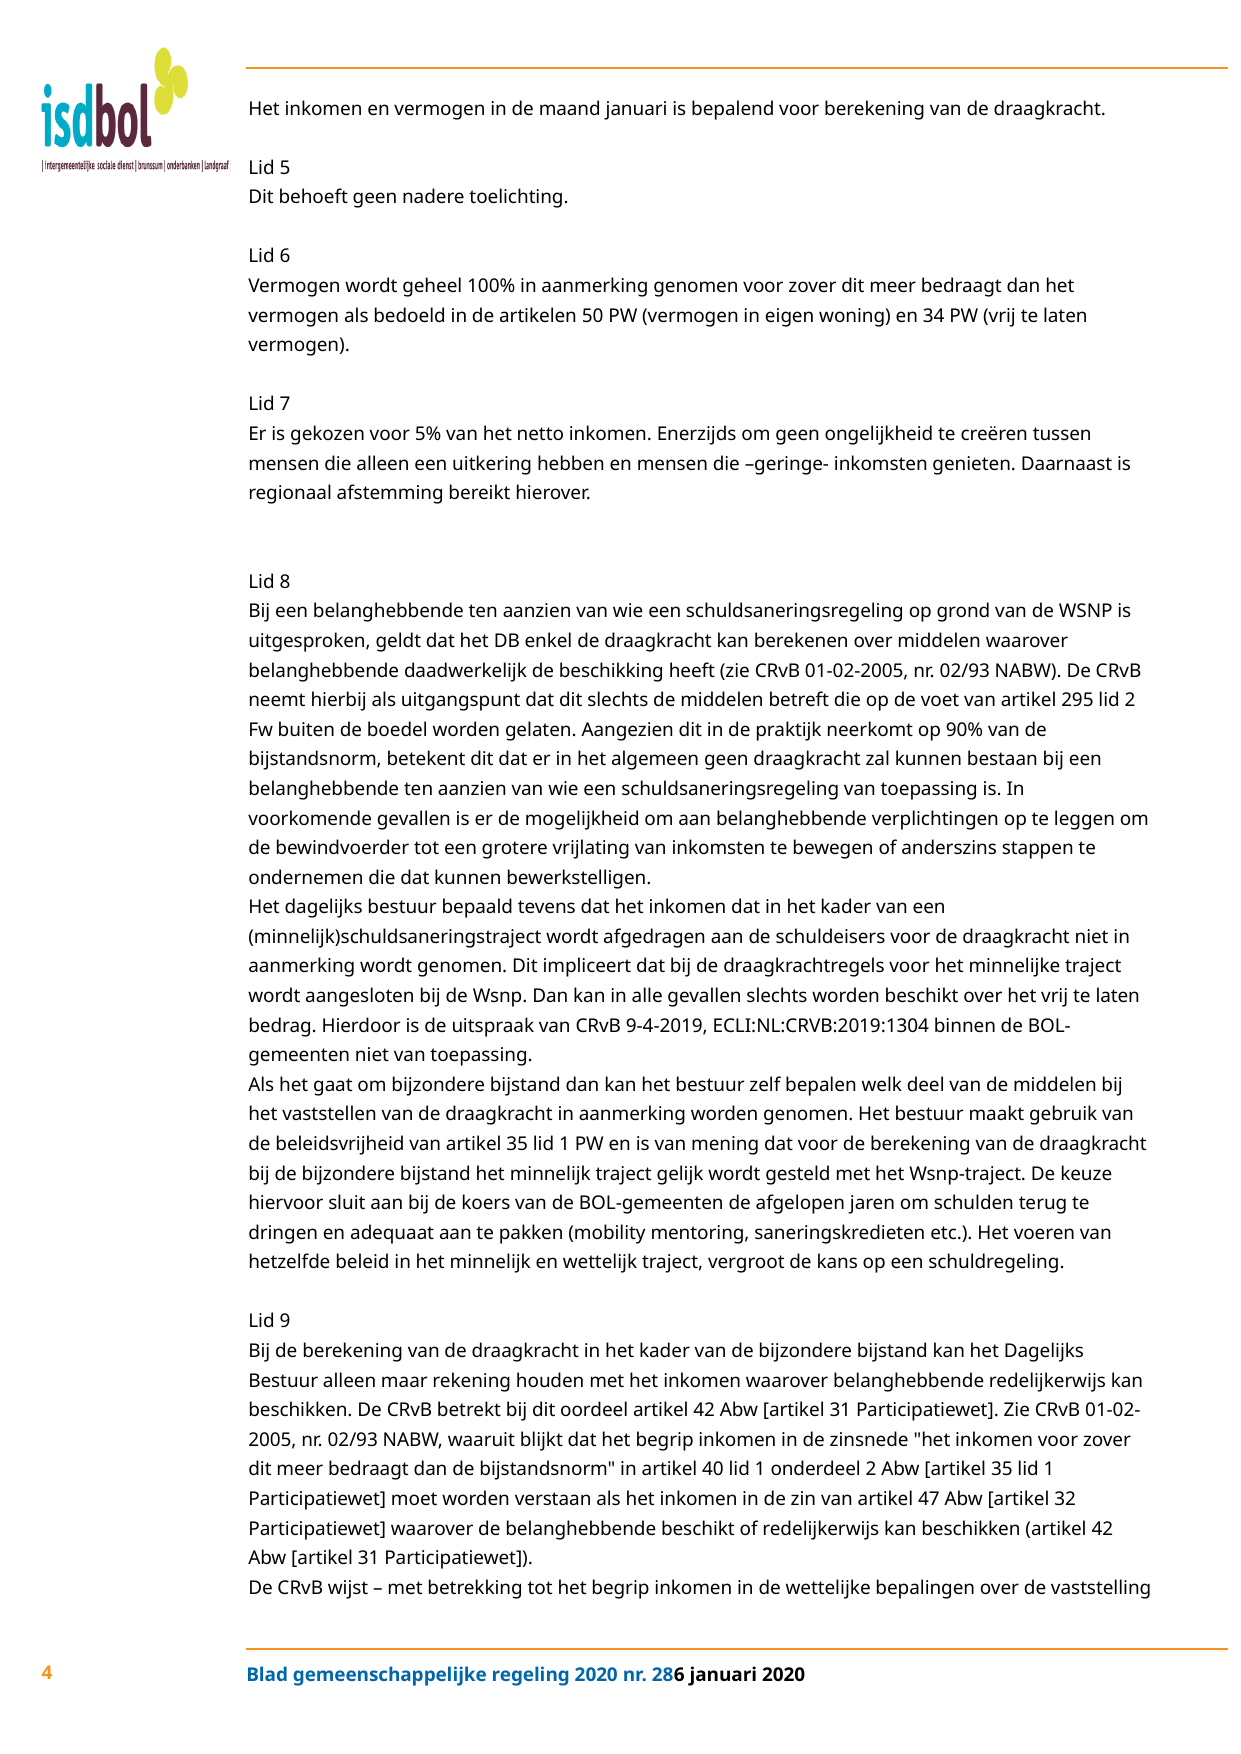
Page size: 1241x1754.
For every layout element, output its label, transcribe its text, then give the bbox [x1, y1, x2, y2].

text Vermogen wordt geheel 100% in aanmerking genomen voor zover dit meer bedraagt dan het vermogen als bedoeld in de artikelen 50 PW (vermogen in eigen woning) en 34 PW (vrij te laten vermogen). [248, 272, 1152, 357]
text Dit behoeft geen nadere toelichting. [248, 183, 1152, 209]
text Het inkomen en vermogen in de maand januari is bepalend voor berekening van de draagkracht. [248, 95, 1152, 121]
text Bij een belanghebbende ten aanzien van wie een schuldsaneringsregeling op grond van de WSNP is uitgesproken, geldt dat het DB enkel de draagkracht kan berekenen over middelen waarover belanghebbende daadwerkelijk de beschikking heeft (zie CRvB 01-02-2005, nr. 02/93 NABW). De CRvB neemt hierbij als uitgangspunt dat dit slechts de middelen betreft die op de voet van artikel 295 lid 2 Fw buiten de boedel worden gelaten. Aangezien dit in de praktijk neerkomt op 90% van de bijstandsnorm, betekent dit dat er in het algemeen geen draagkracht zal kunnen bestaan bij een belanghebbende ten aanzien van wie een schuldsaneringsregeling van toepassing is. In voorkomende gevallen is er de mogelijkheid om aan belanghebbende verplichtingen op te leggen om de bewindvoerder tot een grotere vrijlating van inkomsten te bewegen of anderszins stappen te ondernemen die dat kunnen bewerkstelligen. [248, 598, 1152, 890]
text De CRvB wijst – met betrekking tot het begrip inkomen in de wettelijke bepalingen over de vaststelling [248, 1574, 1152, 1600]
text Er is gekozen voor 5% van het netto inkomen. Enerzijds om geen ongelijkheid te creëren tussen mensen die alleen een uitkering hebben en mensen die –geringe- inkomsten genieten. Daarnaast is regionaal afstemming bereikt hierover. [248, 420, 1152, 505]
text Lid 9 [248, 1308, 1152, 1333]
text Lid 5 [248, 154, 1152, 180]
text Als het gaat om bijzondere bijstand dan kan het bestuur zelf bepalen welk deel van de middelen bij het vaststellen van de draagkracht in aanmerking worden genomen. Het bestuur maakt gebruik van de beleidsvrijheid van artikel 35 lid 1 PW en is van mening dat voor de berekening van de draagkracht bij de bijzondere bijstand het minnelijk traject gelijk wordt gesteld met het Wsnp-traject. De keuze hiervoor sluit aan bij de koers van de BOL-gemeenten de afgelopen jaren om schulden terug te dringen en adequaat aan te pakken (mobility mentoring, saneringskredieten etc.). Het voeren van hetzelfde beleid in het minnelijk en wettelijk traject, vergroot de kans op een schuldregeling. [248, 1071, 1152, 1274]
text Lid 8 [248, 568, 1152, 594]
text Lid 6 [248, 243, 1152, 268]
picture [41, 47, 231, 172]
text Het dagelijks bestuur bepaald tevens dat het inkomen dat in het kader van een (minnelijk)schuldsaneringstraject wordt afgedragen aan de schuldeisers voor de draagkracht niet in aanmerking wordt genomen. Dit impliceert dat bij de draagkrachtregels voor het minnelijke traject wordt aangesloten bij de Wsnp. Dan kan in alle gevallen slechts worden beschikt over het vrij te laten bedrag. Hierdoor is de uitspraak van CRvB 9-4-2019, ECLI:NL:CRVB:2019:1304 binnen de BOL-gemeenten niet van toepassing. [248, 893, 1152, 1067]
text Lid 7 [248, 391, 1152, 416]
text Bij de berekening van de draagkracht in het kader van de bijzondere bijstand kan het Dagelijks Bestuur alleen maar rekening houden met het inkomen waarover belanghebbende redelijkerwijs kan beschikken. De CRvB betrekt bij dit oordeel artikel 42 Abw [artikel 31 Participatiewet]. Zie CRvB 01-02-2005, nr. 02/93 NABW, waaruit blijkt dat het begrip inkomen in de zinsnede "het inkomen voor zover dit meer bedraagt dan de bijstandsnorm" in artikel 40 lid 1 onderdeel 2 Abw [artikel 35 lid 1 Participatiewet] moet worden verstaan als het inkomen in de zin van artikel 47 Abw [artikel 32 Participatiewet] waarover de belanghebbende beschikt of redelijkerwijs kan beschikken (artikel 42 Abw [artikel 31 Participatiewet]). [248, 1337, 1152, 1570]
